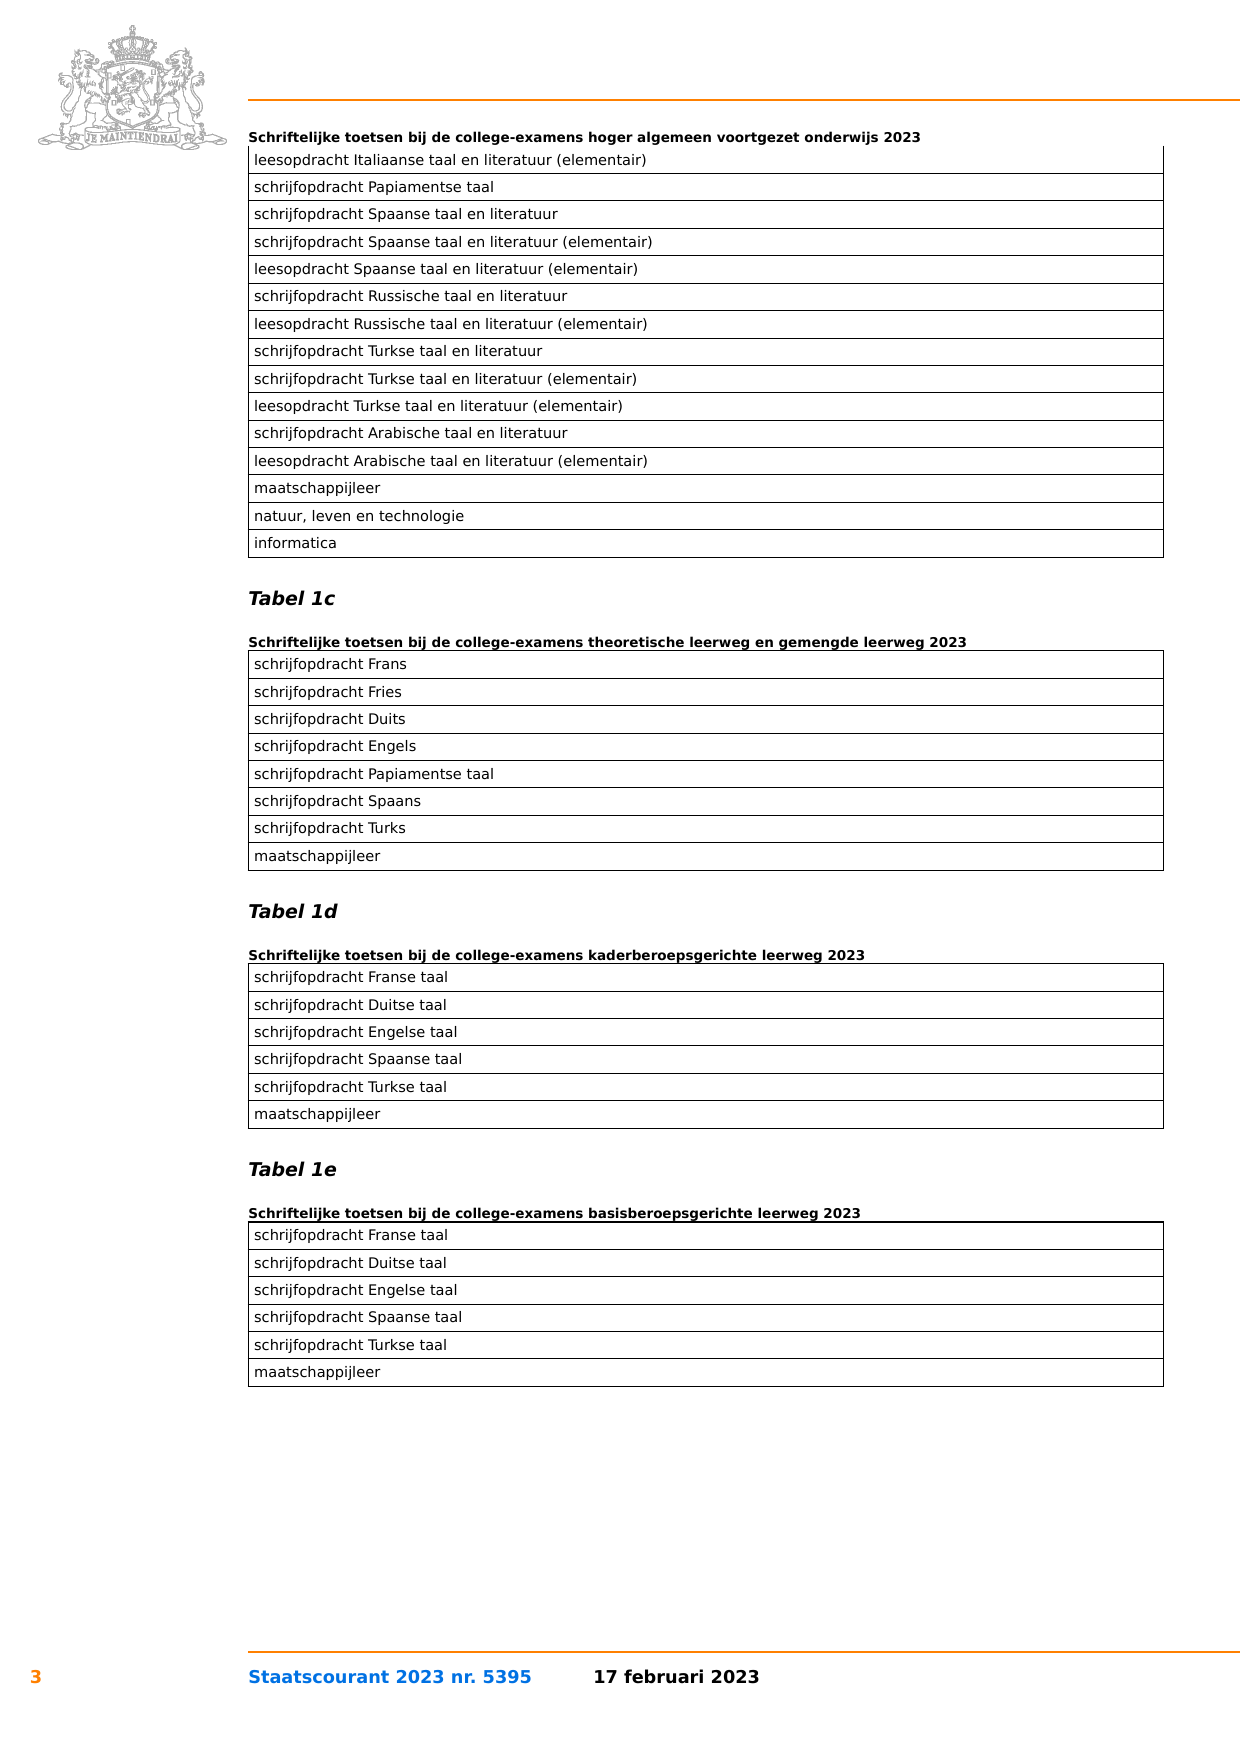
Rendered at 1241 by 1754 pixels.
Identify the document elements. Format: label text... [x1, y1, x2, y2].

table_cell schrijfopdracht Russische taal en literatuur [249, 284, 1163, 310]
table_cell schrijfopdracht Engelse taal [249, 1019, 1163, 1045]
subtitle Tabel 1d [248, 901, 1163, 922]
table_header Schriftelijke toetsen bij de college-examens kaderberoepsgerichte leerweg 2023 [248, 948, 1163, 963]
table_cell leesopdracht Turkse taal en literatuur (elementair) [249, 393, 1163, 419]
table_cell schrijfopdracht Spaanse taal [249, 1305, 1163, 1331]
table_cell schrijfopdracht Frans [249, 651, 1163, 678]
table_cell leesopdracht Russische taal en literatuur (elementair) [249, 311, 1163, 337]
table_cell schrijfopdracht Engelse taal [249, 1277, 1163, 1303]
table_cell leesopdracht Arabische taal en literatuur (elementair) [249, 448, 1163, 474]
table_cell schrijfopdracht Turkse taal en literatuur [249, 339, 1163, 365]
table_cell schrijfopdracht Duitse taal [249, 1250, 1163, 1276]
table_cell schrijfopdracht Fries [249, 679, 1163, 705]
table_cell schrijfopdracht Engels [249, 734, 1163, 760]
table_cell maatschappijleer [249, 843, 1163, 869]
table_header Schriftelijke toetsen bij de college-examens basisberoepsgerichte leerweg 2023 [248, 1206, 1163, 1221]
table_cell schrijfopdracht Duitse taal [249, 992, 1163, 1018]
table_cell schrijfopdracht Spaans [249, 788, 1163, 815]
table_header Schriftelijke toetsen bij de college-examens theoretische leerweg en gemengde leerweg 2023 [248, 635, 1163, 650]
table_cell schrijfopdracht Turkse taal [249, 1332, 1163, 1358]
table_header Schriftelijke toetsen bij de college-examens hoger algemeen voortgezet onderwijs 2023 [248, 130, 1163, 146]
table_cell maatschappijleer [249, 1101, 1163, 1128]
table_cell schrijfopdracht Arabische taal en literatuur [249, 421, 1163, 447]
picture [38, 25, 227, 150]
table_cell schrijfopdracht Franse taal [249, 1223, 1163, 1249]
table_cell schrijfopdracht Turks [249, 816, 1163, 842]
table_cell schrijfopdracht Franse taal [249, 964, 1163, 991]
table_cell schrijfopdracht Spaanse taal [249, 1046, 1163, 1073]
table_cell maatschappijleer [249, 1359, 1163, 1386]
table_cell schrijfopdracht Duits [249, 706, 1163, 732]
table_cell leesopdracht Italiaanse taal en literatuur (elementair) [249, 146, 1163, 173]
table_cell schrijfopdracht Spaanse taal en literatuur [249, 201, 1163, 228]
table_cell informatica [249, 530, 1163, 557]
table_cell schrijfopdracht Turkse taal [249, 1074, 1163, 1100]
subtitle Tabel 1e [248, 1159, 1163, 1181]
table_cell schrijfopdracht Spaanse taal en literatuur (elementair) [249, 229, 1163, 255]
table_cell schrijfopdracht Papiamentse taal [249, 174, 1163, 200]
table_cell schrijfopdracht Papiamentse taal [249, 761, 1163, 787]
table_cell schrijfopdracht Turkse taal en literatuur (elementair) [249, 366, 1163, 392]
subtitle Tabel 1c [248, 588, 1163, 609]
table_cell natuur, leven en technologie [249, 503, 1163, 529]
table_cell maatschappijleer [249, 475, 1163, 502]
table_cell leesopdracht Spaanse taal en literatuur (elementair) [249, 256, 1163, 283]
